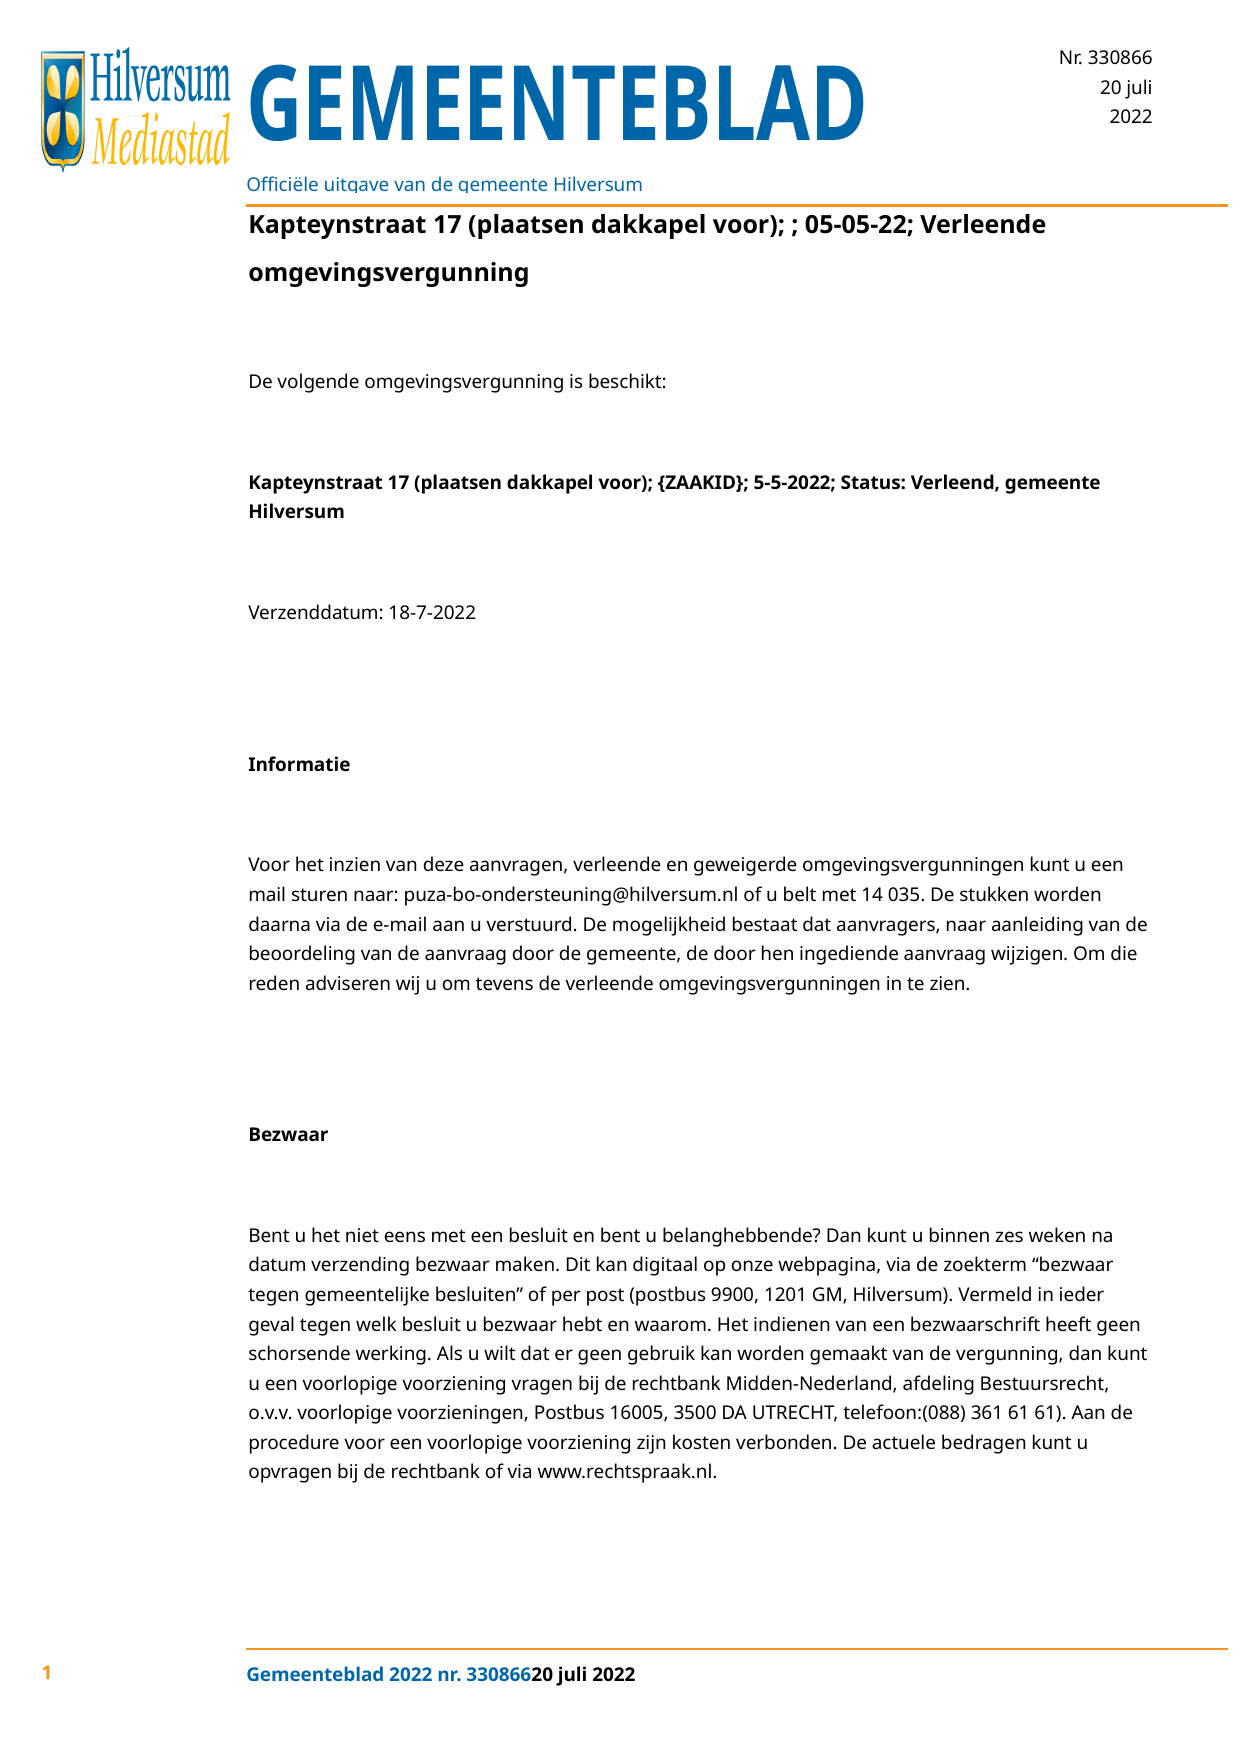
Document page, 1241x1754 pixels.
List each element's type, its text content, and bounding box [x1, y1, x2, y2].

text Verzenddatum: 18-7-2022 [248, 599, 1152, 625]
text Kapteynstraat 17 (plaatsen dakkapel voor); ; 05-05-22; Verleende omgevingsvergunning [248, 207, 1152, 288]
text Bent u het niet eens met een besluit en bent u belanghebbende? Dan kunt u binnen zes weken na datum verzending bezwaar maken. Dit kan digitaal op onze webpagina, via de zoekterm “bezwaar tegen gemeentelijke besluiten” of per post (postbus 9900, 1201 GM, Hilversum). Vermeld in ieder geval tegen welk besluit u bezwaar hebt en waarom. Het indienen van een bezwaarschrift heeft geen schorsende werking. Als u wilt dat er geen gebruik kan worden gemaakt van de vergunning, dan kunt u een voorlopige voorziening vragen bij de rechtbank Midden-Nederland, afdeling Bestuursrecht, o.v.v. voorlopige voorzieningen, Postbus 16005, 3500 DA UTRECHT, telefoon:(088) 361 61 61). Aan de procedure voor een voorlopige voorziening zijn kosten verbonden. De actuele bedragen kunt u opvragen bij de rechtbank of via www.rechtspraak.nl. [248, 1222, 1152, 1484]
picture [41, 47, 231, 172]
text Bezwaar [248, 1121, 1152, 1147]
text De volgende omgevingsvergunning is beschikt: [248, 368, 1152, 394]
text Voor het inzien van deze aanvragen, verleende en geweigerde omgevingsvergunningen kunt u een mail sturen naar: puza-bo-ondersteuning@hilversum.nl of u belt met 14 035. De stukken worden daarna via de e-mail aan u verstuurd. De mogelijkheid bestaat dat aanvragers, naar aanleiding van de beoordeling van de aanvraag door de gemeente, de door hen ingediende aanvraag wijzigen. Om die reden adviseren wij u om tevens de verleende omgevingsvergunningen in te zien. [248, 852, 1152, 996]
text Informatie [248, 751, 1152, 777]
text Kapteynstraat 17 (plaatsen dakkapel voor); {ZAAKID}; 5-5-2022; Status: Verleend, gemeente Hilversum [248, 469, 1152, 524]
